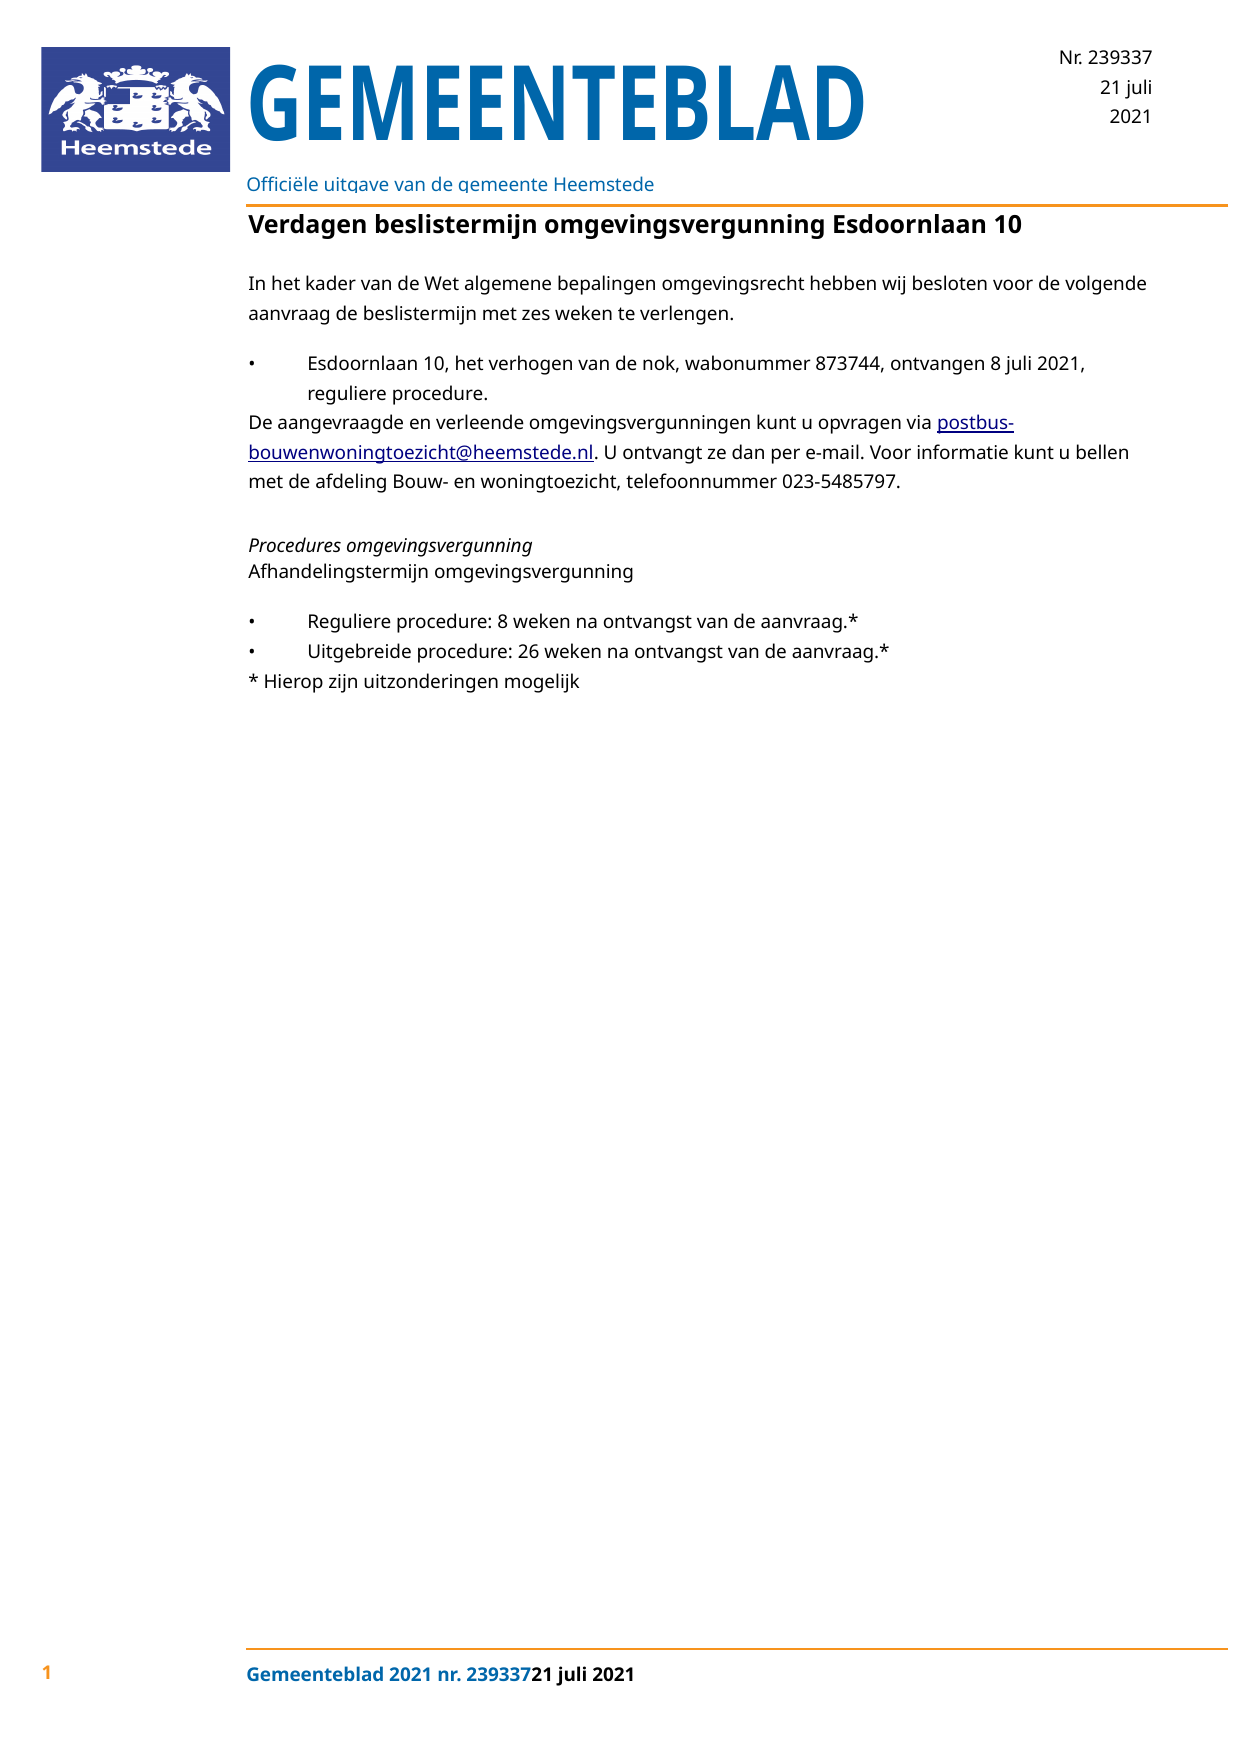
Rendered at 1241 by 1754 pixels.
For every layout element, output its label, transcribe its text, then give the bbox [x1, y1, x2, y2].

text De aangevraagde en verleende omgevingsvergunningen kunt u opvragen via postbus-bouwenwoningtoezicht@heemstede.nl. U ontvangt ze dan per e-mail. Voor informatie kunt u bellen met de afdeling Bouw- en woningtoezicht, telefoonnummer 023-5485797. [248, 409, 1152, 494]
text Afhandelingstermijn omgevingsvergunning [248, 558, 1152, 584]
list Reguliere procedure: 8 weken na ontvangst van de aanvraag.* [248, 609, 1152, 634]
list Esdoornlaan 10, het verhogen van de nok, wabonummer 873744, ontvangen 8 juli 2021, reguliere procedure. [248, 350, 1152, 406]
text In het kader van de Wet algemene bepalingen omgevingsrecht hebben wij besloten voor de volgende aanvraag de beslistermijn met zes weken te verlengen. [248, 270, 1152, 326]
list Uitgebreide procedure: 26 weken na ontvangst van de aanvraag.* [248, 638, 1152, 664]
text Verdagen beslistermijn omgevingsvergunning Esdoornlaan 10 [248, 207, 1152, 241]
text * Hierop zijn uitzonderingen mogelijk [248, 668, 1152, 694]
picture [41, 47, 231, 172]
text Procedures omgevingsvergunning [248, 533, 1152, 558]
